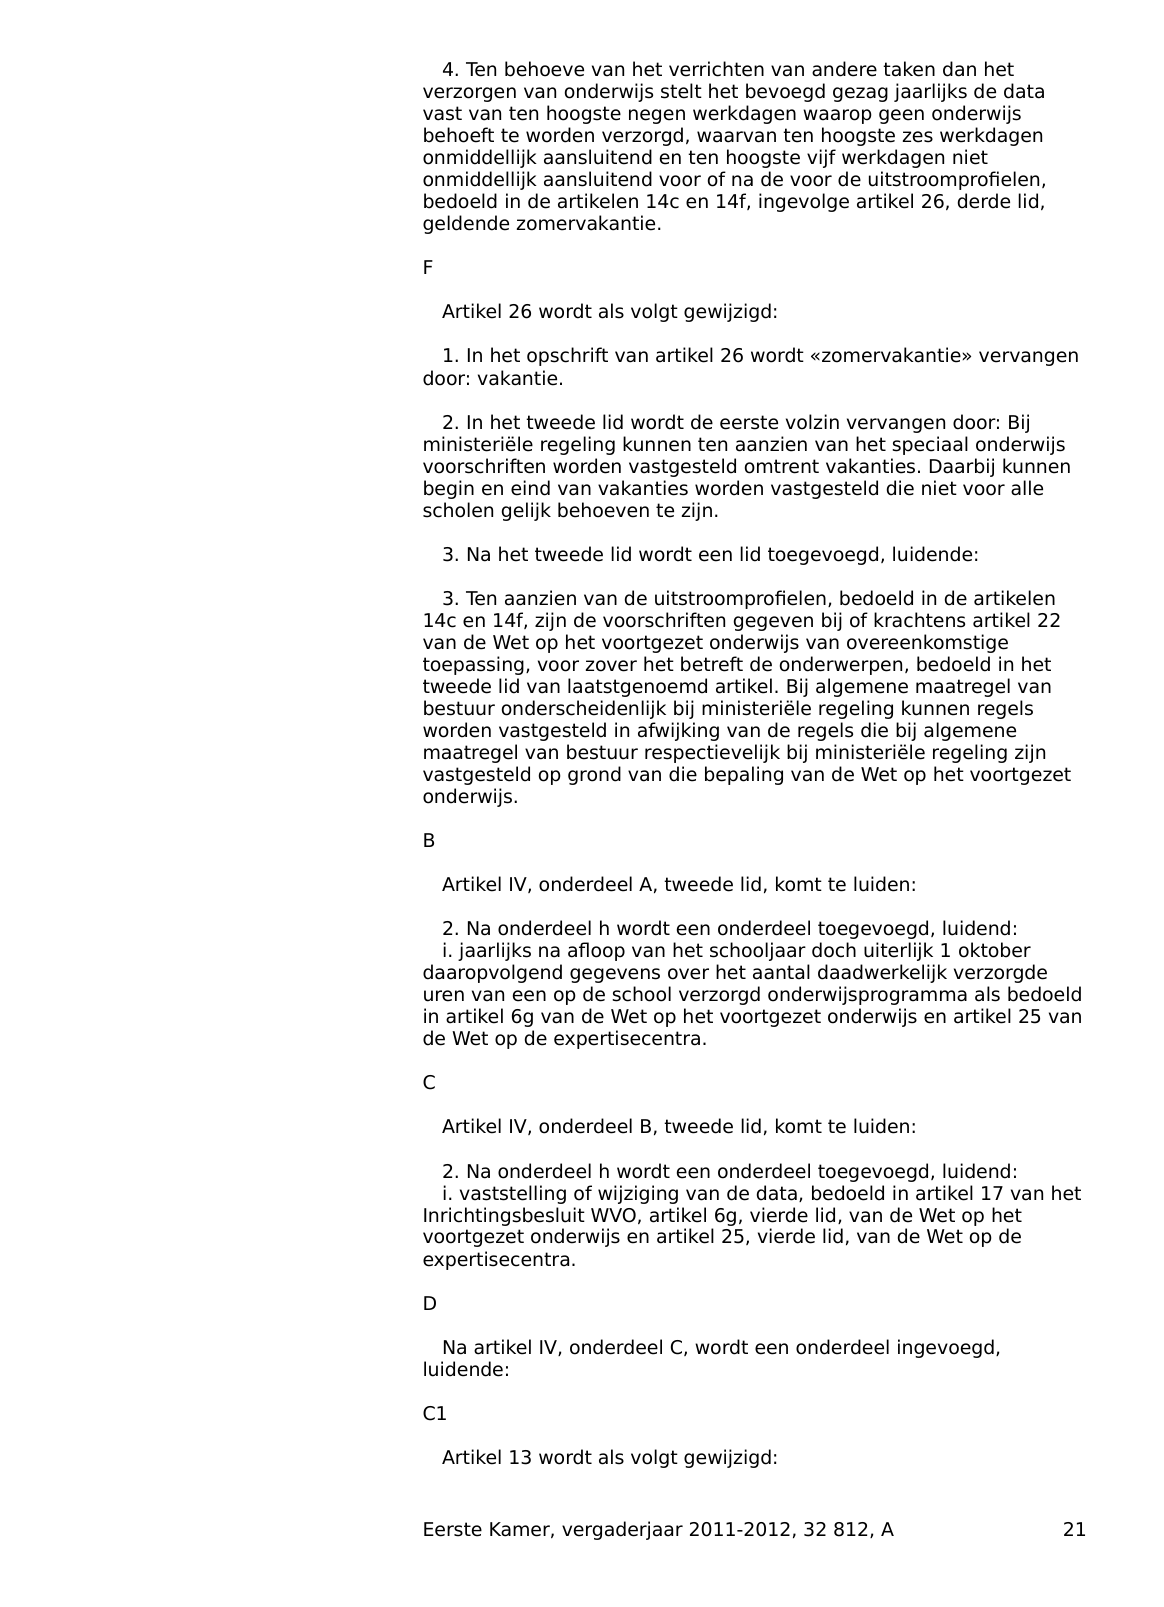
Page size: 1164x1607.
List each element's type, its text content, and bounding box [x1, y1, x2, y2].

text 3. Ten aanzien van de uitstroomprofielen, bedoeld in de artikelen 14c en 14f, zijn de voorschriften gegeven bij of krachtens artikel 22 van de Wet op het voortgezet onderwijs van overeenkomstige toepassing, voor zover het betreft de onderwerpen, bedoeld in het tweede lid van laatstgenoemd artikel. Bij algemene maatregel van bestuur onderscheidenlijk bij ministeriële regeling kunnen regels worden vastgesteld in afwijking van de regels die bij algemene maatregel van bestuur respectievelijk bij ministeriële regeling zijn vastgesteld op grond van die bepaling van de Wet op het voortgezet onderwijs. [422, 588, 1087, 808]
text 4. Ten behoeve van het verrichten van andere taken dan het verzorgen van onderwijs stelt het bevoegd gezag jaarlijks de data vast van ten hoogste negen werkdagen waarop geen onderwijs behoeft te worden verzorgd, waarvan ten hoogste zes werkdagen onmiddellijk aansluitend en ten hoogste vijf werkdagen niet onmiddellijk aansluitend voor of na de voor de uitstroomprofielen, bedoeld in de artikelen 14c en 14f, ingevolge artikel 26, derde lid, geldende zomervakantie. [422, 59, 1087, 235]
text 2. Na onderdeel h wordt een onderdeel toegevoegd, luidend: [422, 1161, 1087, 1182]
text i. vaststelling of wijziging van de data, bedoeld in artikel 17 van het Inrichtingsbesluit WVO, artikel 6g, vierde lid, van de Wet op het voortgezet onderwijs en artikel 25, vierde lid, van de Wet op de expertisecentra. [422, 1182, 1087, 1270]
text Artikel IV, onderdeel A, tweede lid, komt te luiden: [422, 874, 1087, 896]
text C1 [422, 1403, 1087, 1425]
text Na artikel IV, onderdeel C, wordt een onderdeel ingevoegd, luidende: [422, 1337, 1087, 1381]
text F [422, 257, 1087, 279]
text 2. Na onderdeel h wordt een onderdeel toegevoegd, luidend: [422, 918, 1087, 940]
text C [422, 1072, 1087, 1094]
text 2. In het tweede lid wordt de eerste volzin vervangen door: Bij ministeriële regeling kunnen ten aanzien van het speciaal onderwijs voorschriften worden vastgesteld omtrent vakanties. Daarbij kunnen begin en eind van vakanties worden vastgesteld die niet voor alle scholen gelijk behoeven te zijn. [422, 412, 1087, 521]
text Artikel 26 wordt als volgt gewijzigd: [422, 301, 1087, 323]
text D [422, 1293, 1087, 1314]
text B [422, 830, 1087, 852]
text 1. In het opschrift van artikel 26 wordt «zomervakantie» vervangen door: vakantie. [422, 345, 1087, 389]
text Artikel IV, onderdeel B, tweede lid, komt te luiden: [422, 1116, 1087, 1138]
text Artikel 13 wordt als volgt gewijzigd: [422, 1447, 1087, 1469]
text i. jaarlijks na afloop van het schooljaar doch uiterlijk 1 oktober daaropvolgend gegevens over het aantal daadwerkelijk verzorgde uren van een op de school verzorgd onderwijsprogramma als bedoeld in artikel 6g van de Wet op het voortgezet onderwijs en artikel 25 van de Wet op de expertisecentra. [422, 940, 1087, 1050]
text 3. Na het tweede lid wordt een lid toegevoegd, luidende: [422, 544, 1087, 566]
